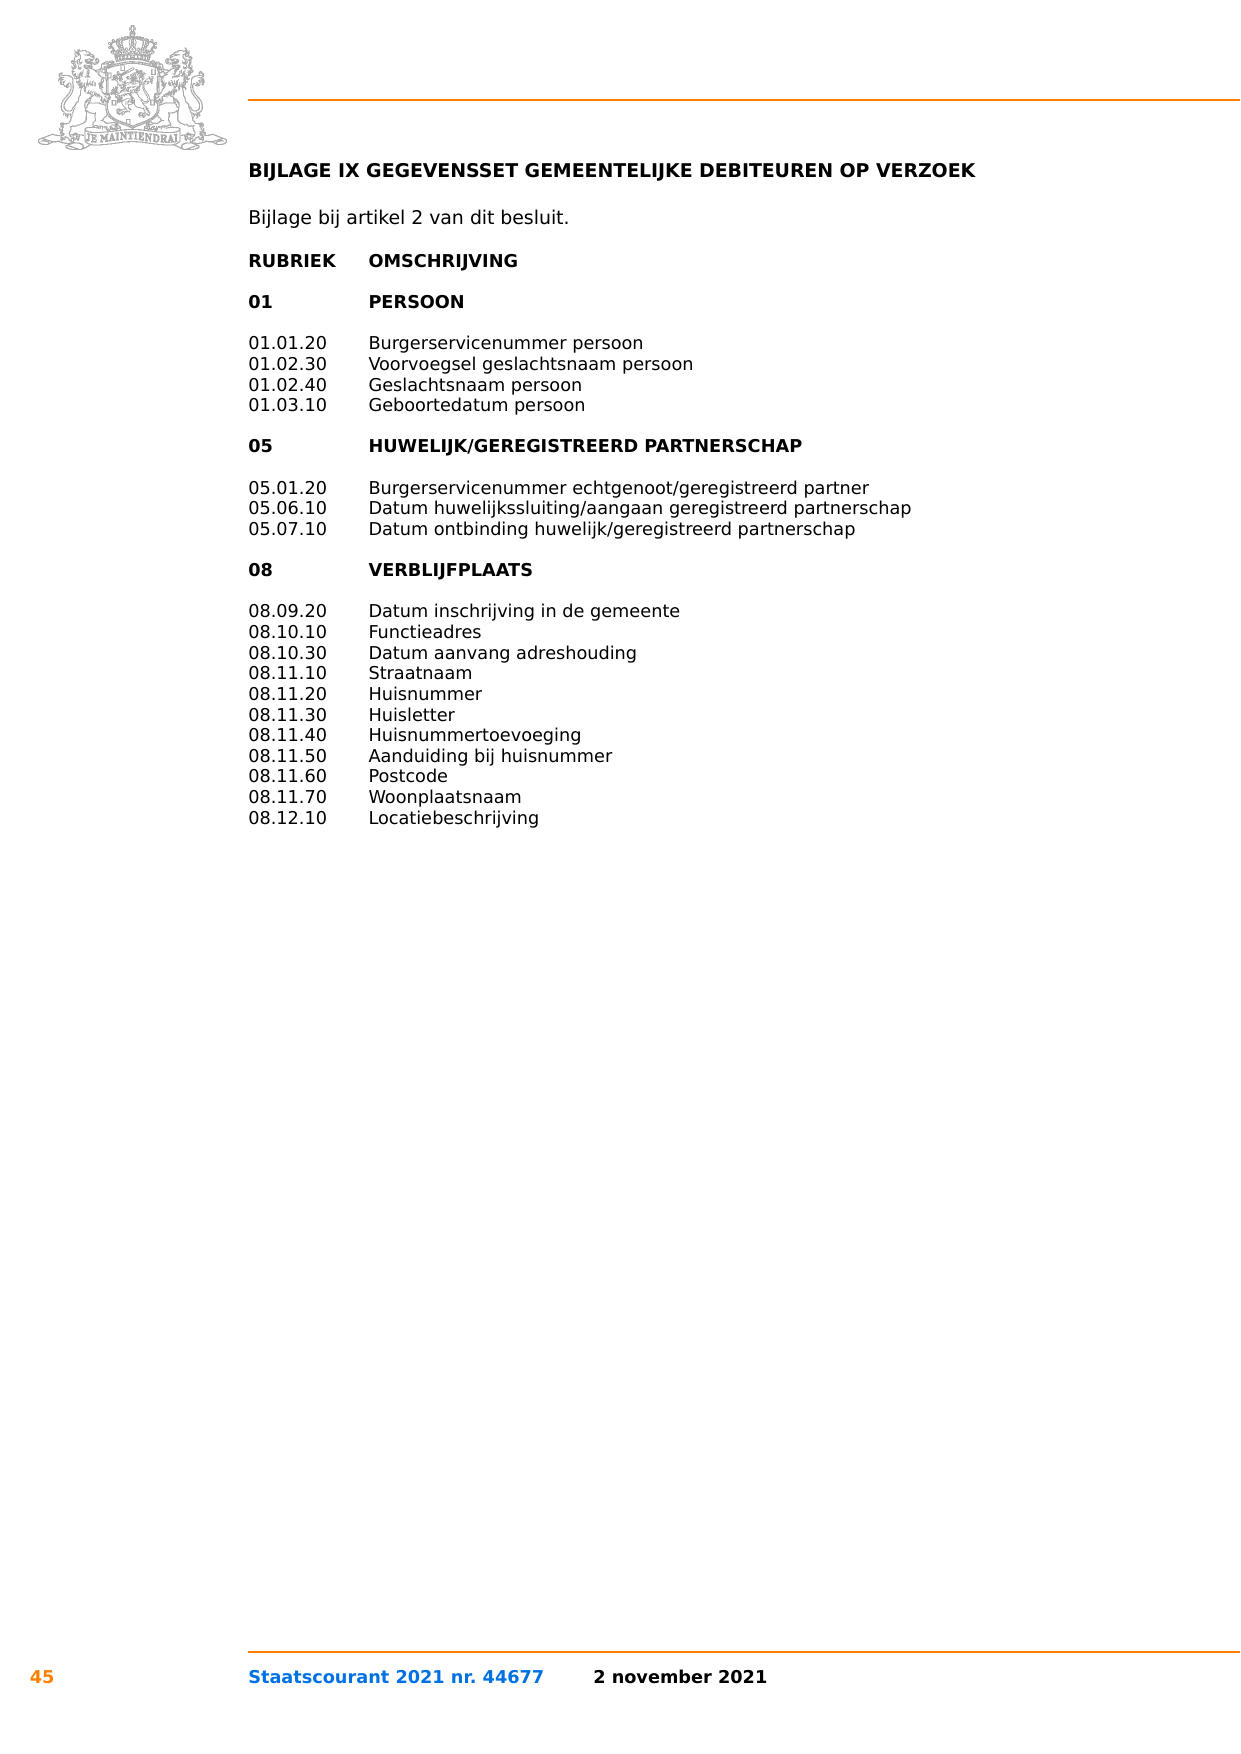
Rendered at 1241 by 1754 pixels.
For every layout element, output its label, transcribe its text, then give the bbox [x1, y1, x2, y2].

table_cell Datum aanvang adreshouding [363, 643, 1163, 663]
table_cell Postcode [363, 766, 1163, 787]
text Bijlage bij artikel 2 van dit besluit. [248, 207, 1163, 229]
table_cell Huisnummertoevoeging [363, 725, 1163, 746]
table_cell [363, 416, 1163, 436]
table_cell [248, 457, 362, 478]
table_cell 01 [248, 292, 362, 313]
table_cell Woonplaatsnaam [363, 787, 1163, 808]
table_cell 08.11.50 [248, 746, 362, 766]
subtitle BIJLAGE IX GEGEVENSSET GEMEENTELIJKE DEBITEUREN OP VERZOEK [248, 160, 1163, 182]
table_cell 08.12.10 [248, 808, 362, 828]
table_header OMSCHRIJVING [363, 251, 1163, 271]
table_cell [248, 581, 362, 601]
table_cell Burgerservicenummer echtgenoot/geregistreerd partner [363, 478, 1163, 498]
table_cell Locatiebeschrijving [363, 808, 1163, 828]
table_cell [248, 540, 362, 560]
table_cell 05.07.10 [248, 519, 362, 539]
table_cell 08.11.30 [248, 705, 362, 725]
table_cell [363, 313, 1163, 333]
table_cell Geboortedatum persoon [363, 395, 1163, 416]
table_cell PERSOON [363, 292, 1163, 313]
table_cell 08.11.10 [248, 663, 362, 684]
table_cell [363, 271, 1163, 292]
table_cell Datum inschrijving in de gemeente [363, 601, 1163, 622]
table_cell 01.03.10 [248, 395, 362, 416]
table_header RUBRIEK [248, 251, 362, 271]
table_cell 08.10.10 [248, 622, 362, 643]
table_cell 08.11.70 [248, 787, 362, 808]
table_cell 05 [248, 436, 362, 457]
table_cell [248, 271, 362, 292]
table_cell 01.02.40 [248, 375, 362, 395]
table_cell Straatnaam [363, 663, 1163, 684]
table_cell [363, 581, 1163, 601]
table_cell Burgerservicenummer persoon [363, 333, 1163, 354]
table_cell [248, 416, 362, 436]
table_cell [363, 540, 1163, 560]
table_cell 08 [248, 560, 362, 581]
table_cell 05.06.10 [248, 498, 362, 519]
table_cell 05.01.20 [248, 478, 362, 498]
table_cell Geslachtsnaam persoon [363, 375, 1163, 395]
table_cell Huisletter [363, 705, 1163, 725]
table_cell [363, 457, 1163, 478]
table_cell Huisnummer [363, 684, 1163, 704]
table_cell 01.02.30 [248, 354, 362, 374]
table_cell 01.01.20 [248, 333, 362, 354]
table_cell [248, 313, 362, 333]
table_cell Voorvoegsel geslachtsnaam persoon [363, 354, 1163, 374]
table_cell VERBLIJFPLAATS [363, 560, 1163, 581]
table_cell 08.11.20 [248, 684, 362, 704]
table_cell Datum huwelijkssluiting/aangaan geregistreerd partnerschap [363, 498, 1163, 519]
table_cell Aanduiding bij huisnummer [363, 746, 1163, 766]
table_cell Datum ontbinding huwelijk/geregistreerd partnerschap [363, 519, 1163, 539]
table_cell 08.11.60 [248, 766, 362, 787]
table_cell 08.11.40 [248, 725, 362, 746]
table_cell 08.09.20 [248, 601, 362, 622]
table_cell HUWELIJK/GEREGISTREERD PARTNERSCHAP [363, 436, 1163, 457]
picture [38, 25, 227, 150]
table_cell 08.10.30 [248, 643, 362, 663]
table_cell Functieadres [363, 622, 1163, 643]
